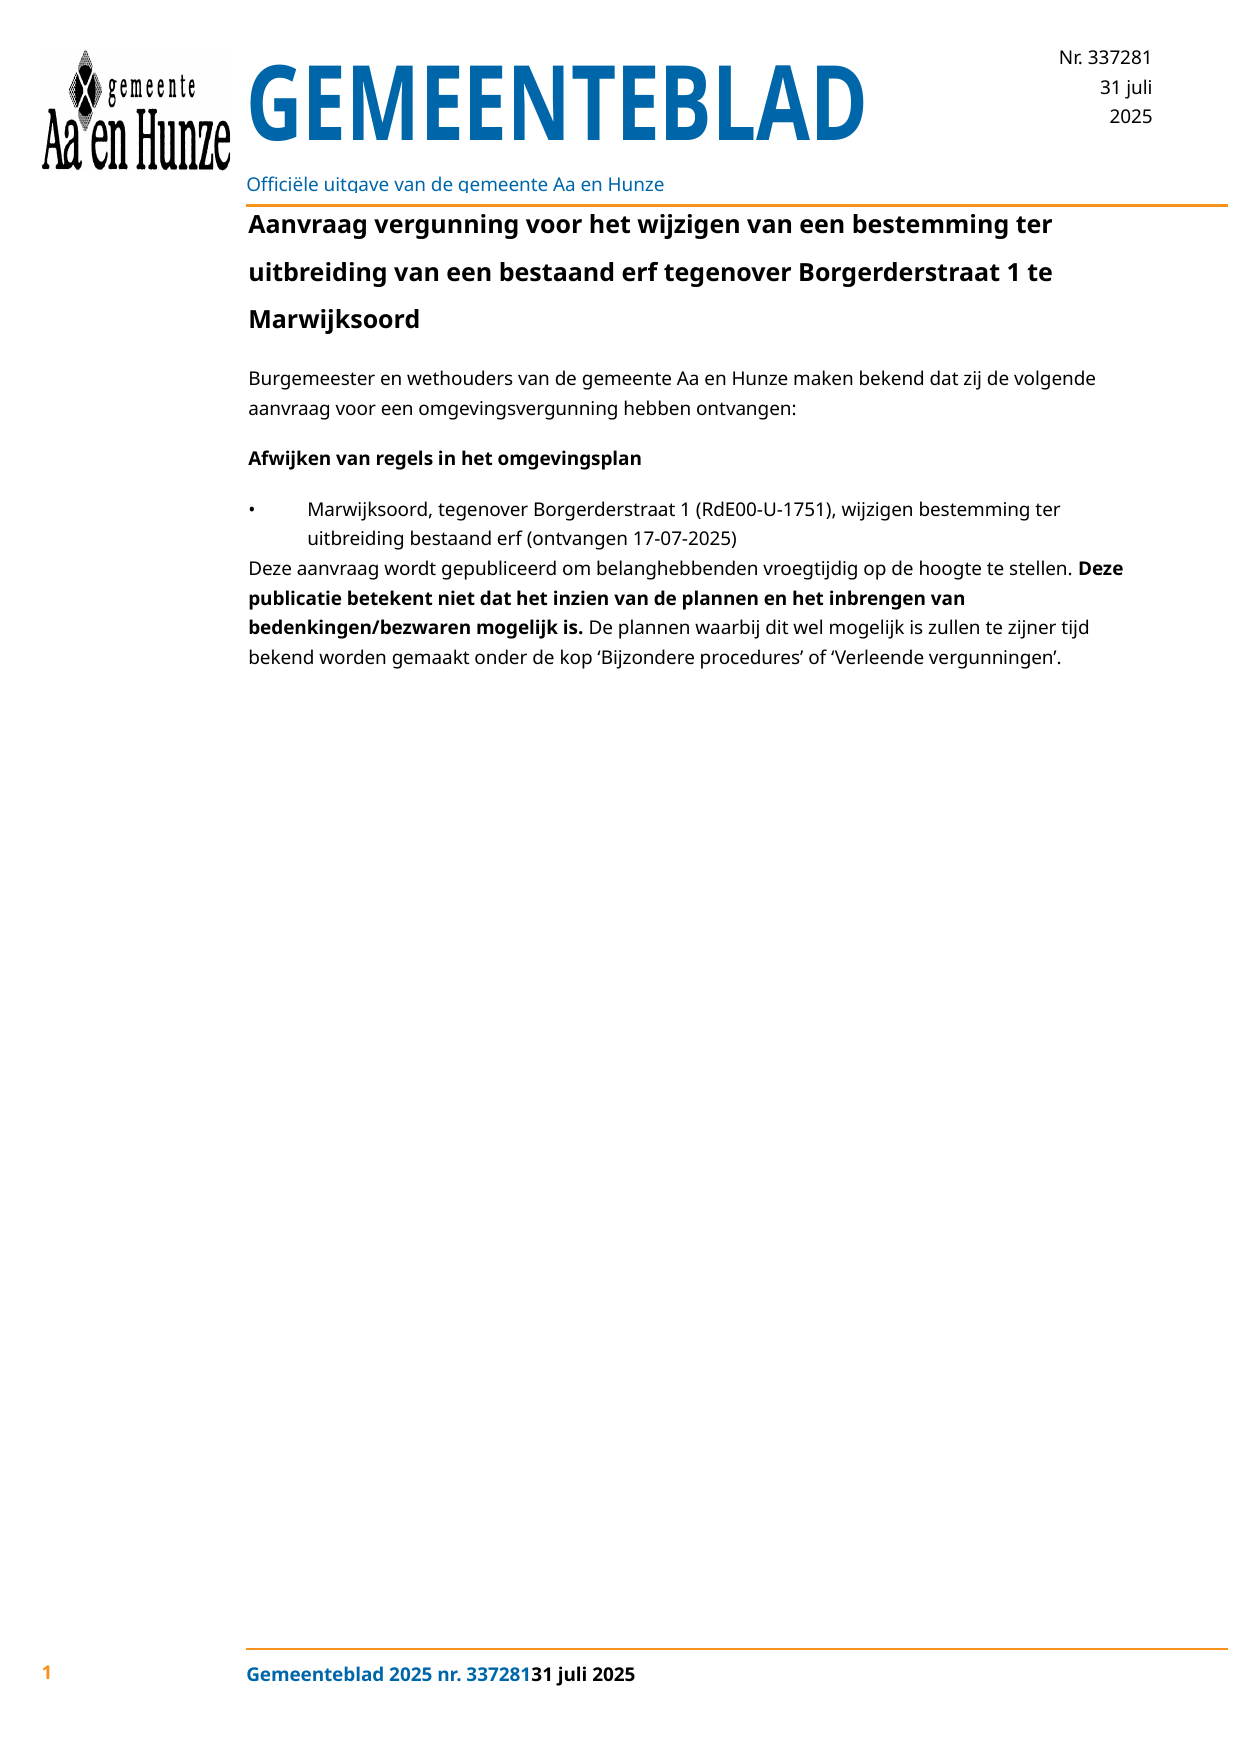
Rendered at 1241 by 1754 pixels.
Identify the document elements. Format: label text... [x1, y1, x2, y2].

text Deze aanvraag wordt gepubliceerd om belanghebbenden vroegtijdig op de hoogte te stellen. Deze publicatie betekent niet dat het inzien van de plannen en het inbrengen van bedenkingen/bezwaren mogelijk is. De plannen waarbij dit wel mogelijk is zullen te zijner tijd bekend worden gemaakt onder de kop ‘Bijzondere procedures’ of ‘Verleende vergunningen’. [248, 555, 1152, 669]
text Burgemeester en wethouders van de gemeente Aa en Hunze maken bekend dat zij de volgende aanvraag voor een omgevingsvergunning hebben ontvangen: [248, 366, 1152, 421]
list Marwijksoord, tegenover Borgerderstraat 1 (RdE00-U-1751), wijzigen bestemming ter uitbreiding bestaand erf (ontvangen 17-07-2025) [248, 496, 1152, 551]
text Afwijken van regels in het omgevingsplan [248, 446, 1152, 471]
picture [41, 47, 231, 172]
text Aanvraag vergunning voor het wijzigen van een bestemming ter uitbreiding van een bestaand erf tegenover Borgerderstraat 1 te Marwijksoord [248, 207, 1152, 336]
